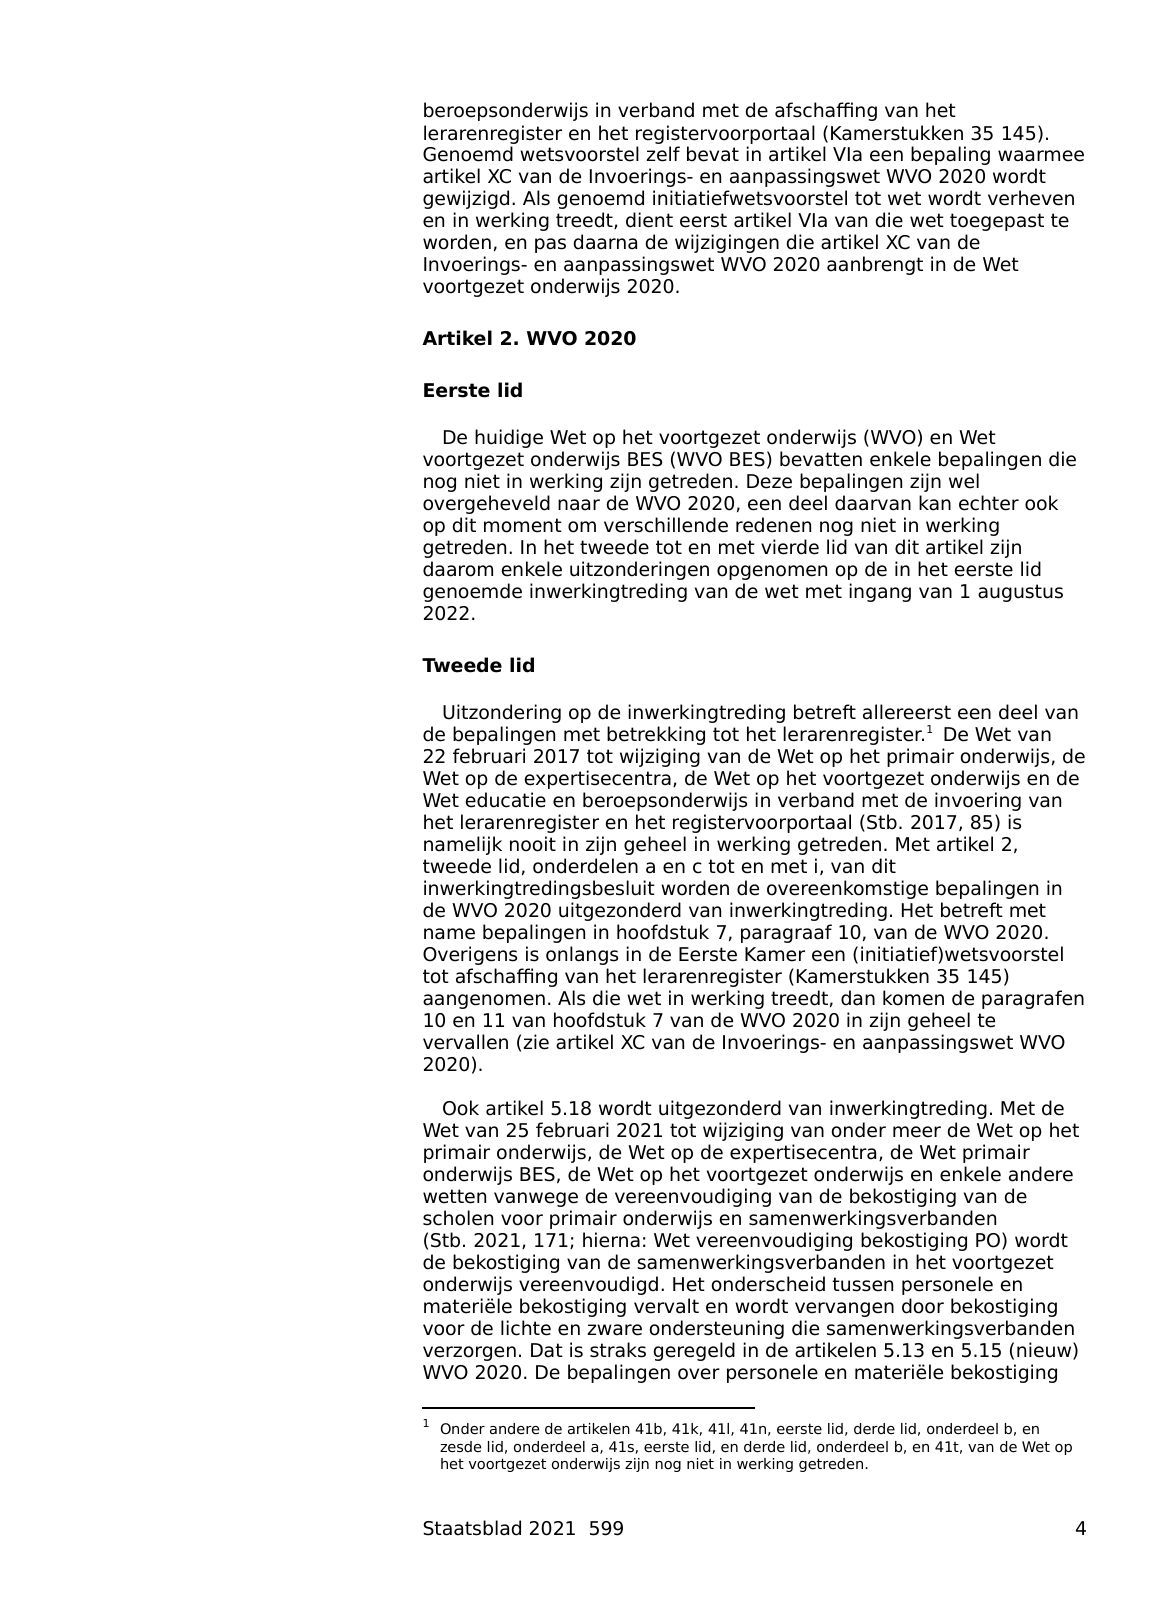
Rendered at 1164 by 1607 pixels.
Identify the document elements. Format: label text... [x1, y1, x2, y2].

text Ook artikel 5.18 wordt uitgezonderd van inwerkingtreding. Met de Wet van 25 februari 2021 tot wijziging van onder meer de Wet op het primair onderwijs, de Wet op de expertisecentra, de Wet primair onderwijs BES, de Wet op het voortgezet onderwijs en enkele andere wetten vanwege de vereenvoudiging van de bekostiging van de scholen voor primair onderwijs en samenwerkingsverbanden (Stb. 2021, 171; hierna: Wet vereenvoudiging bekostiging PO) wordt de bekostiging van de samenwerkingsverbanden in het voortgezet onderwijs vereenvoudigd. Het onderscheid tussen personele en materiële bekostiging vervalt en wordt vervangen door bekostiging voor de lichte en zware ondersteuning die samenwerkingsverbanden verzorgen. Dat is straks geregeld in de artikelen 5.13 en 5.15 (nieuw) WVO 2020. De bepalingen over personele en materiële bekostiging [422, 1098, 1087, 1383]
subtitle Eerste lid [422, 380, 1087, 402]
text Onder andere de artikelen 41b, 41k, 41l, 41n, eerste lid, derde lid, onderdeel b, en zesde lid, onderdeel a, 41s, eerste lid, en derde lid, onderdeel b, en 41t, van de Wet op het voortgezet onderwijs zijn nog niet in werking getreden. [422, 1417, 1087, 1473]
subtitle Tweede lid [422, 655, 1087, 677]
text Uitzondering op de inwerkingtreding betreft allereerst een deel van de bepalingen met betrekking tot het lerarenregister. De Wet van 22 februari 2017 tot wijziging van de Wet op het primair onderwijs, de Wet op de expertisecentra, de Wet op het voortgezet onderwijs en de Wet educatie en beroepsonderwijs in verband met de invoering van het lerarenregister en het registervoorportaal (Stb. 2017, 85) is namelijk nooit in zijn geheel in werking getreden. Met artikel 2, tweede lid, onderdelen a en c tot en met i, van dit inwerkingtredingsbesluit worden de overeenkomstige bepalingen in de WVO 2020 uitgezonderd van inwerkingtreding. Het betreft met name bepalingen in hoofdstuk 7, paragraaf 10, van de WVO 2020. Overigens is onlangs in de Eerste Kamer een (initiatief)wetsvoorstel tot afschaffing van het lerarenregister (Kamerstukken 35 145) aangenomen. Als die wet in werking treedt, dan komen de paragrafen 10 en 11 van hoofdstuk 7 van de WVO 2020 in zijn geheel te vervallen (zie artikel XC van de Invoerings- en aanpassingswet WVO 2020). [422, 702, 1087, 1076]
subtitle Artikel 2. WVO 2020 [422, 328, 1087, 350]
text De huidige Wet op het voortgezet onderwijs (WVO) en Wet voortgezet onderwijs BES (WVO BES) bevatten enkele bepalingen die nog niet in werking zijn getreden. Deze bepalingen zijn wel overgeheveld naar de WVO 2020, een deel daarvan kan echter ook op dit moment om verschillende redenen nog niet in werking getreden. In het tweede tot en met vierde lid van dit artikel zijn daarom enkele uitzonderingen opgenomen op de in het eerste lid genoemde inwerkingtreding van de wet met ingang van 1 augustus 2022. [422, 427, 1087, 625]
text beroepsonderwijs in verband met de afschaffing van het lerarenregister en het registervoorportaal (Kamerstukken 35 145). Genoemd wetsvoorstel zelf bevat in artikel VIa een bepaling waarmee artikel XC van de Invoerings- en aanpassingswet WVO 2020 wordt gewijzigd. Als genoemd initiatiefwetsvoorstel tot wet wordt verheven en in werking treedt, dient eerst artikel VIa van die wet toegepast te worden, en pas daarna de wijzigingen die artikel XC van de Invoerings- en aanpassingswet WVO 2020 aanbrengt in de Wet voortgezet onderwijs 2020. [422, 100, 1087, 298]
